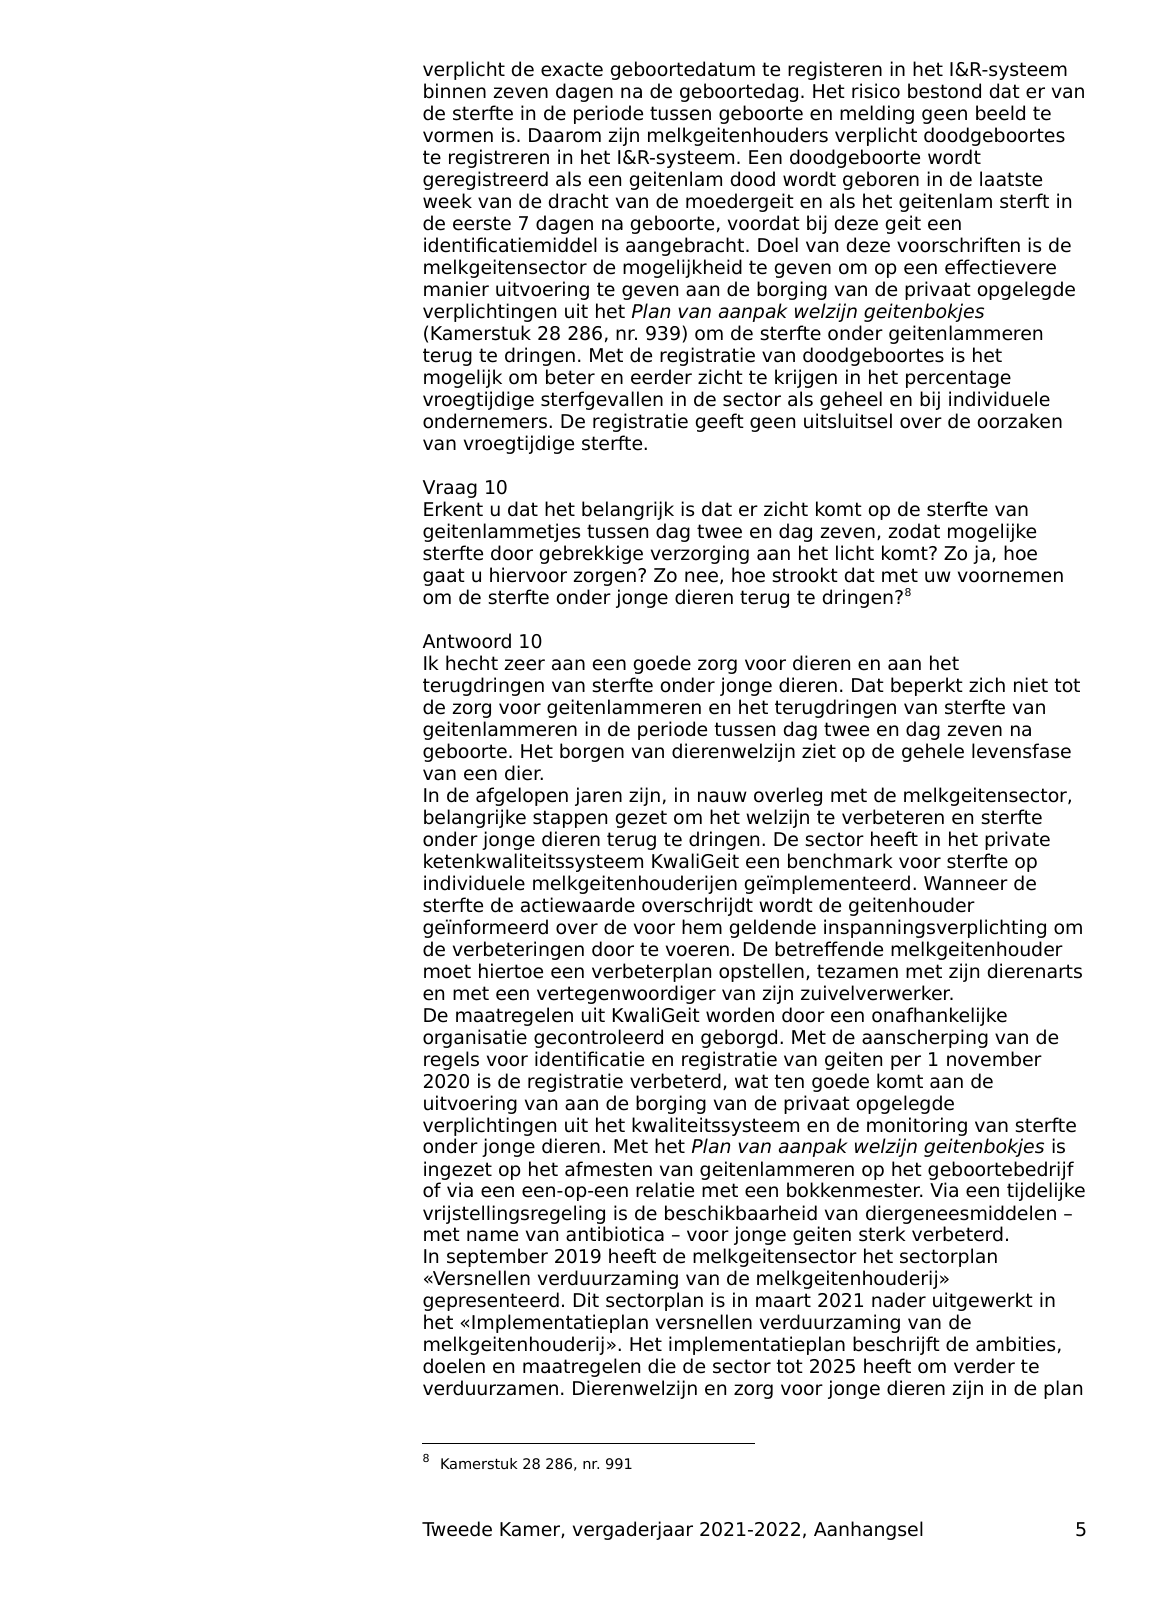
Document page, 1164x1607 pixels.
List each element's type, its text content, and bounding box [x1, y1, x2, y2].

text De maatregelen uit KwaliGeit worden door een onafhankelijke organisatie gecontroleerd en geborgd. Met de aanscherping van de regels voor identificatie en registratie van geiten per 1 november 2020 is de registratie verbeterd, wat ten goede komt aan de uitvoering van aan de borging van de privaat opgelegde verplichtingen uit het kwaliteitssysteem en de monitoring van sterfte onder jonge dieren. Met het Plan van aanpak welzijn geitenbokjes is ingezet op het afmesten van geitenlammeren op het geboortebedrijf of via een een-op-een relatie met een bokkenmester. Via een tijdelijke vrijstellingsregeling is de beschikbaarheid van diergeneesmiddelen – met name van antibiotica – voor jonge geiten sterk verbeterd. [422, 1004, 1087, 1246]
text Vraag 10 [422, 477, 1087, 499]
text In de afgelopen jaren zijn, in nauw overleg met de melkgeitensector, belangrijke stappen gezet om het welzijn te verbeteren en sterfte onder jonge dieren terug te dringen. De sector heeft in het private ketenkwaliteitssysteem KwaliGeit een benchmark voor sterfte op individuele melkgeitenhouderijen geïmplementeerd. Wanneer de sterfte de actiewaarde overschrijdt wordt de geitenhouder geïnformeerd over de voor hem geldende inspanningsverplichting om de verbeteringen door te voeren. De betreffende melkgeitenhouder moet hiertoe een verbeterplan opstellen, tezamen met zijn dierenarts en met een vertegenwoordiger van zijn zuivelverwerker. [422, 785, 1087, 1004]
text In september 2019 heeft de melkgeitensector het sectorplan «Versnellen verduurzaming van de melkgeitenhouderij» gepresenteerd. Dit sectorplan is in maart 2021 nader uitgewerkt in het «Implementatieplan versnellen verduurzaming van de melkgeitenhouderij». Het implementatieplan beschrijft de ambities, doelen en maatregelen die de sector tot 2025 heeft om verder te verduurzamen. Dierenwelzijn en zorg voor jonge dieren zijn in de plan [422, 1246, 1087, 1400]
text Antwoord 10 [422, 631, 1087, 653]
text Ik hecht zeer aan een goede zorg voor dieren en aan het terugdringen van sterfte onder jonge dieren. Dat beperkt zich niet tot de zorg voor geitenlammeren en het terugdringen van sterfte van geitenlammeren in de periode tussen dag twee en dag zeven na geboorte. Het borgen van dierenwelzijn ziet op de gehele levensfase van een dier. [422, 653, 1087, 785]
text verplicht de exacte geboortedatum te registeren in het I&R-systeem binnen zeven dagen na de geboortedag. Het risico bestond dat er van de sterfte in de periode tussen geboorte en melding geen beeld te vormen is. Daarom zijn melkgeitenhouders verplicht doodgeboortes te registreren in het I&R-systeem. Een doodgeboorte wordt geregistreerd als een geitenlam dood wordt geboren in de laatste week van de dracht van de moedergeit en als het geitenlam sterft in de eerste 7 dagen na geboorte, voordat bij deze geit een identificatiemiddel is aangebracht. Doel van deze voorschriften is de melkgeitensector de mogelijkheid te geven om op een effectievere manier uitvoering te geven aan de borging van de privaat opgelegde verplichtingen uit het Plan van aanpak welzijn geitenbokjes (Kamerstuk 28 286, nr. 939) om de sterfte onder geitenlammeren terug te dringen. Met de registratie van doodgeboortes is het mogelijk om beter en eerder zicht te krijgen in het percentage vroegtijdige sterfgevallen in de sector als geheel en bij individuele ondernemers. De registratie geeft geen uitsluitsel over de oorzaken van vroegtijdige sterfte. [422, 59, 1087, 455]
text Kamerstuk 28 286, nr. 991 [422, 1452, 1087, 1474]
text Erkent u dat het belangrijk is dat er zicht komt op de sterfte van geitenlammetjes tussen dag twee en dag zeven, zodat mogelijke sterfte door gebrekkige verzorging aan het licht komt? Zo ja, hoe gaat u hiervoor zorgen? Zo nee, hoe strookt dat met uw voornemen om de sterfte onder jonge dieren terug te dringen? [422, 499, 1087, 609]
